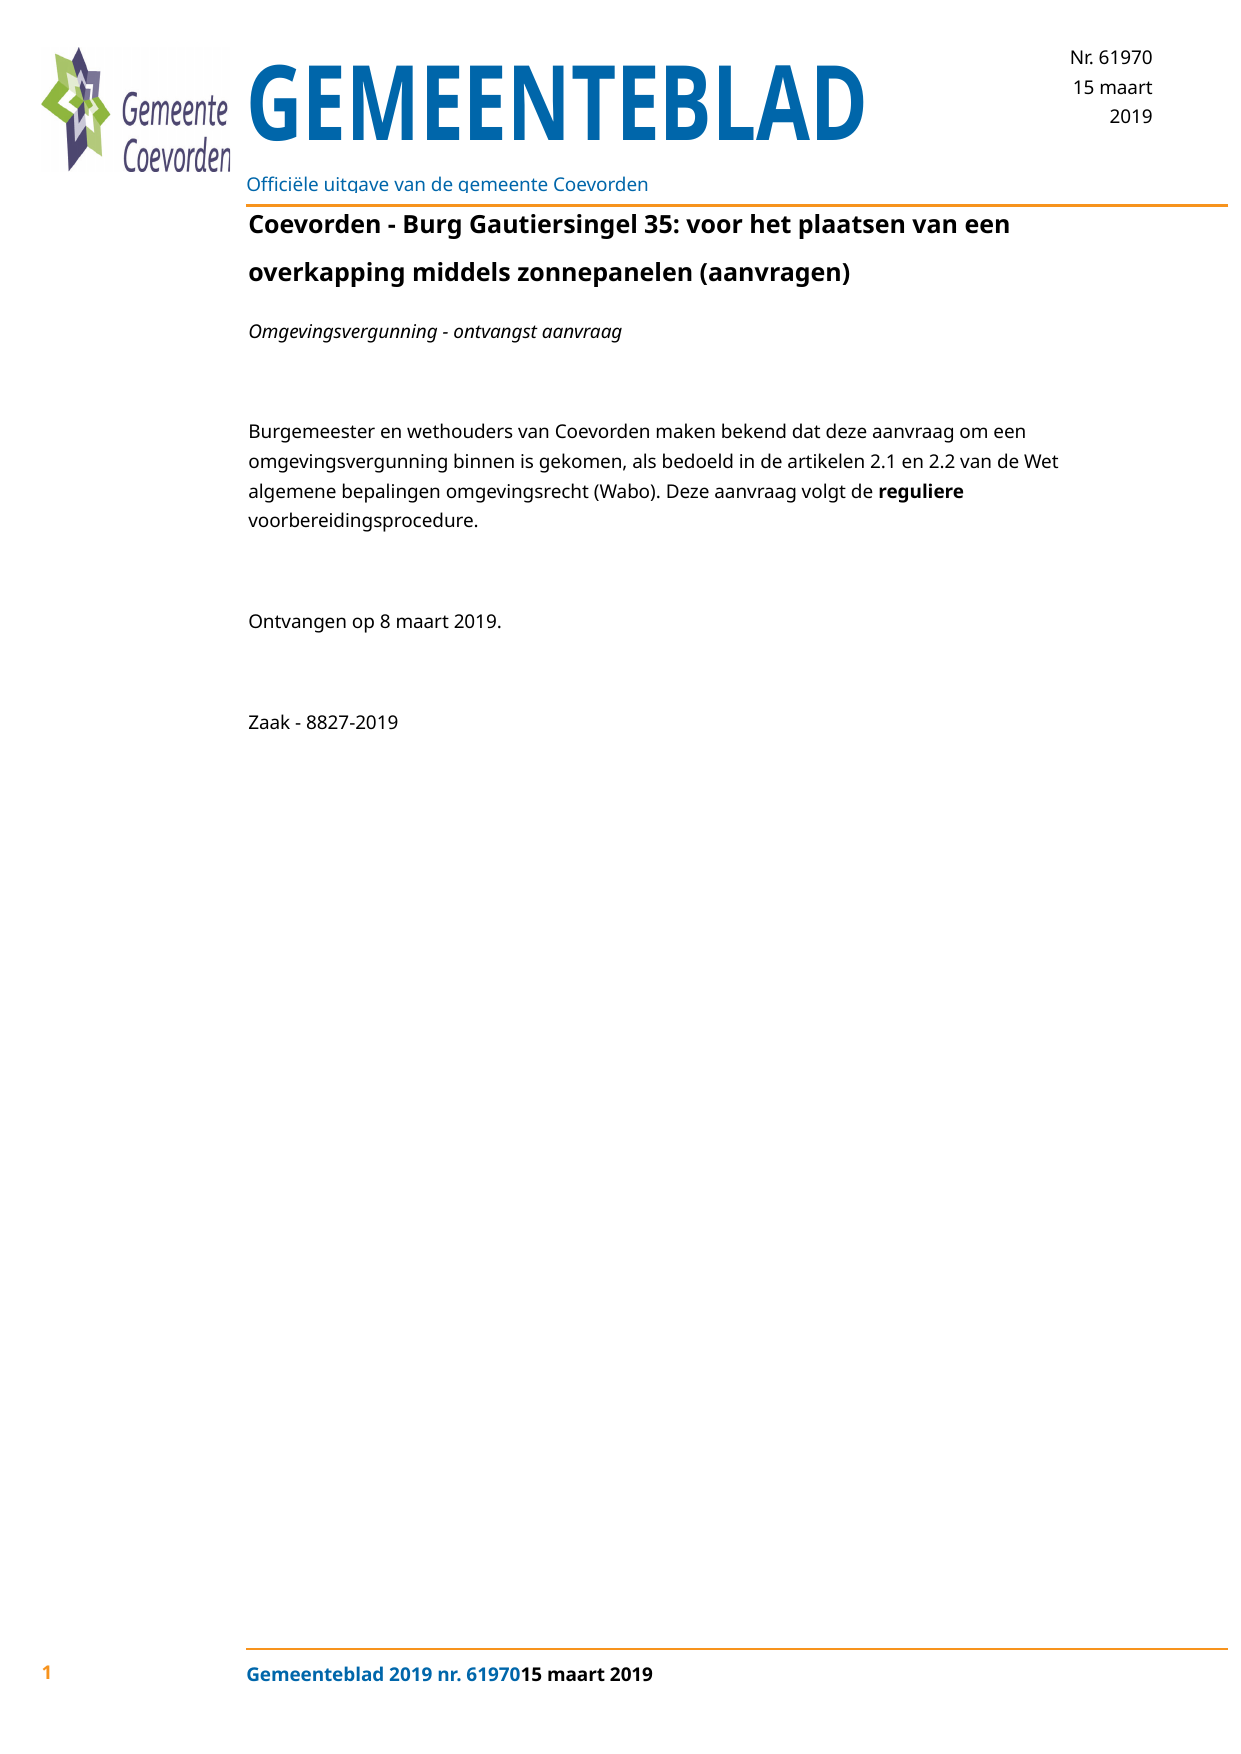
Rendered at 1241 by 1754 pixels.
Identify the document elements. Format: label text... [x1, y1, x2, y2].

text Zaak - 8827-2019 [248, 709, 1152, 735]
picture [41, 47, 231, 172]
text Omgevingsvergunning - ontvangst aanvraag [248, 318, 1152, 344]
text Coevorden - Burg Gautiersingel 35: voor het plaatsen van een overkapping middels zonnepanelen (aanvragen) [248, 207, 1152, 288]
text Burgemeester en wethouders van Coevorden maken bekend dat deze aanvraag om een omgevingsvergunning binnen is gekomen, als bedoeld in de artikelen 2.1 en 2.2 van de Wet algemene bepalingen omgevingsrecht (Wabo). Deze aanvraag volgt de reguliere voorbereidingsprocedure. [248, 419, 1152, 533]
text Ontvangen op 8 maart 2019. [248, 608, 1152, 634]
